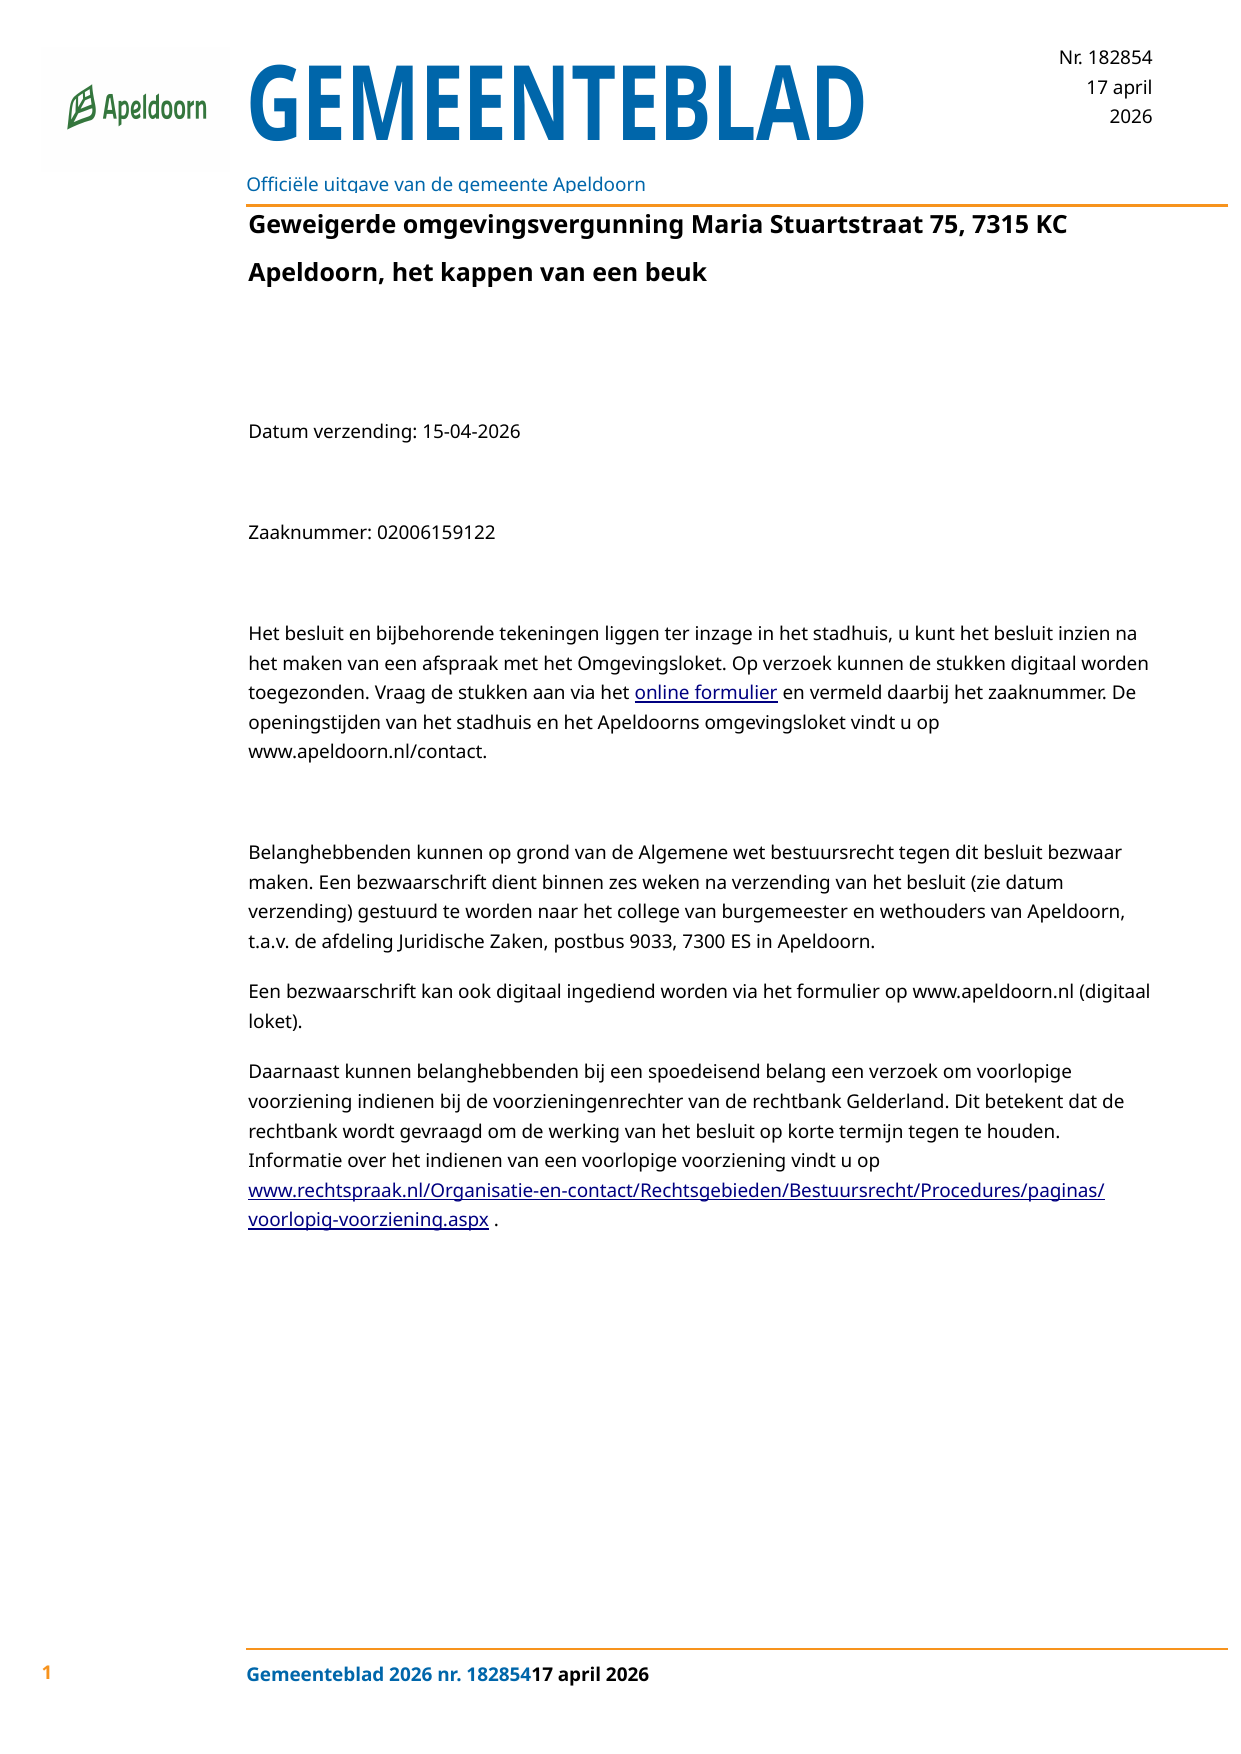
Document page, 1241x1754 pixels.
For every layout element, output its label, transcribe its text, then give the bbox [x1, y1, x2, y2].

text Daarnaast kunnen belanghebbenden bij een spoedeisend belang een verzoek om voorlopige voorziening indienen bij de voorzieningenrechter van de rechtbank Gelderland. Dit betekent dat de rechtbank wordt gevraagd om de werking van het besluit op korte termijn tegen te houden. Informatie over het indienen van een voorlopige voorziening vindt u op www.rechtspraak.nl/Organisatie-en-contact/Rechtsgebieden/Bestuursrecht/Procedures/paginas/voorlopig-voorziening.aspx . [248, 1059, 1152, 1232]
text Geweigerde omgevingsvergunning Maria Stuartstraat 75, 7315 KC Apeldoorn, het kappen van een beuk [248, 207, 1152, 288]
text Belanghebbenden kunnen op grond van de Algemene wet bestuursrecht tegen dit besluit bezwaar maken. Een bezwaarschrift dient binnen zes weken na verzending van het besluit (zie datum verzending) gestuurd te worden naar het college van burgemeester en wethouders van Apeldoorn, t.a.v. de afdeling Juridische Zaken, postbus 9033, 7300 ES in Apeldoorn. [248, 839, 1152, 954]
text Datum verzending: 15-04-2026 [248, 419, 1152, 444]
text Zaaknummer: 02006159122 [248, 519, 1152, 545]
text Een bezwaarschrift kan ook digitaal ingediend worden via het formulier op www.apeldoorn.nl (digitaal loket). [248, 979, 1152, 1034]
text Het besluit en bijbehorende tekeningen liggen ter inzage in het stadhuis, u kunt het besluit inzien na het maken van een afspraak met het Omgevingsloket. Op verzoek kunnen de stukken digitaal worden toegezonden. Vraag de stukken aan via het online formulier en vermeld daarbij het zaaknummer. De openingstijden van het stadhuis en het Apeldoorns omgevingsloket vindt u op www.apeldoorn.nl/contact. [248, 620, 1152, 764]
picture [41, 47, 231, 172]
